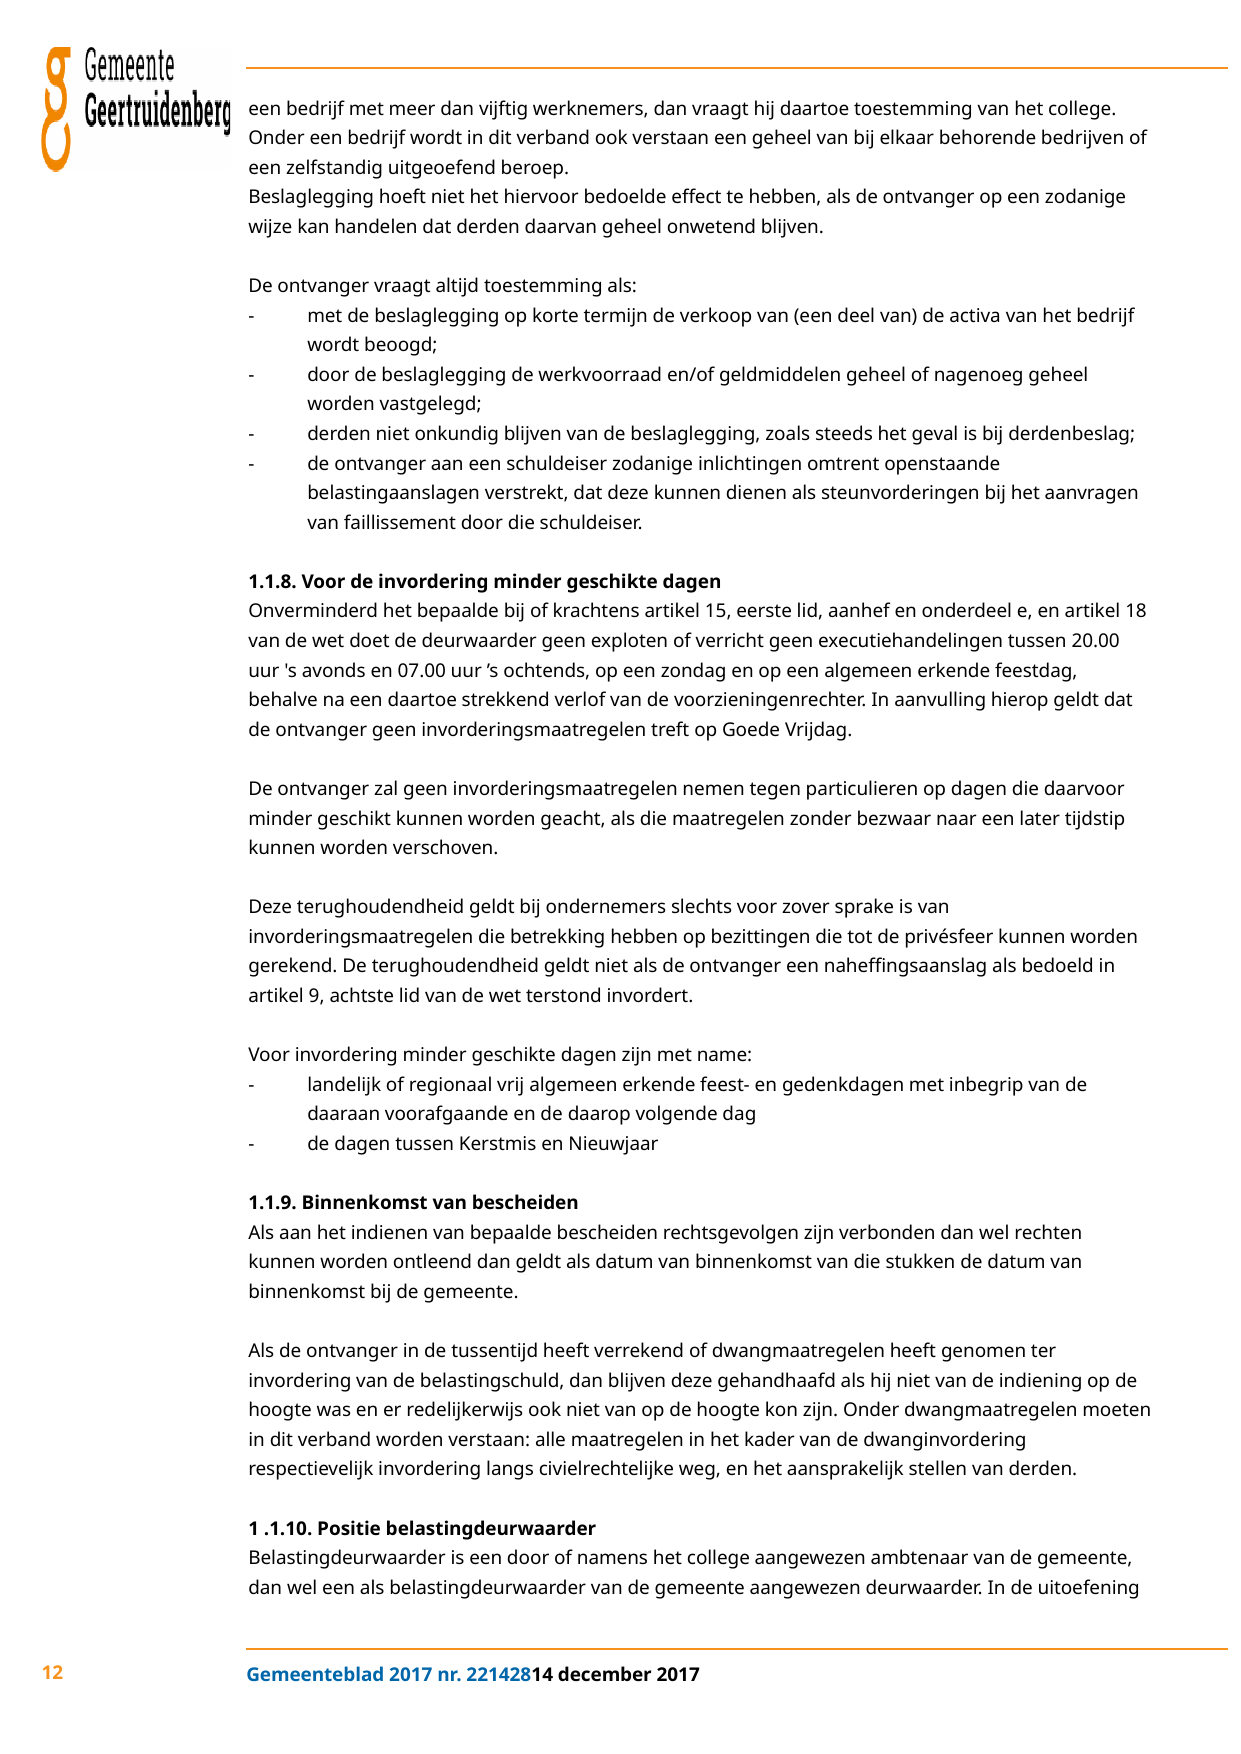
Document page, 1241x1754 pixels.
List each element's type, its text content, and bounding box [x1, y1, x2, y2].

list de ontvanger aan een schuldeiser zodanige inlichtingen omtrent openstaande belastingaanslagen verstrekt, dat deze kunnen dienen als steunvorderingen bij het aanvragen van faillissement door die schuldeiser. [248, 450, 1152, 535]
text Beslaglegging hoeft niet het hiervoor bedoelde effect te hebben, als de ontvanger op een zodanige wijze kan handelen dat derden daarvan geheel onwetend blijven. [248, 183, 1152, 239]
text Belastingdeurwaarder is een door of namens het college aangewezen ambtenaar van de gemeente, dan wel een als belastingdeurwaarder van de gemeente aangewezen deurwaarder. In de uitoefening [248, 1544, 1152, 1600]
text een bedrijf met meer dan vijftig werknemers, dan vraagt hij daartoe toestemming van het college. Onder een bedrijf wordt in dit verband ook verstaan een geheel van bij elkaar behorende bedrijven of een zelfstandig uitgeoefend beroep. [248, 95, 1152, 180]
text Voor invordering minder geschikte dagen zijn met name: [248, 1041, 1152, 1067]
text Onverminderd het bepaalde bij of krachtens artikel 15, eerste lid, aanhef en onderdeel e, en artikel 18 van de wet doet de deurwaarder geen exploten of verricht geen executiehandelingen tussen 20.00 uur 's avonds en 07.00 uur ’s ochtends, op een zondag en op een algemeen erkende feestdag, behalve na een daartoe strekkend verlof van de voorzieningenrechter. In aanvulling hierop geldt dat de ontvanger geen invorderingsmaatregelen treft op Goede Vrijdag. [248, 598, 1152, 742]
picture [41, 47, 231, 172]
text Als aan het indienen van bepaalde bescheiden rechtsgevolgen zijn verbonden dan wel rechten kunnen worden ontleend dan geldt als datum van binnenkomst van die stukken de datum van binnenkomst bij de gemeente. [248, 1219, 1152, 1304]
text Deze terughoudendheid geldt bij ondernemers slechts voor zover sprake is van invorderingsmaatregelen die betrekking hebben op bezittingen die tot de privésfeer kunnen worden gerekend. De terughoudendheid geldt niet als de ontvanger een naheffingsaanslag als bedoeld in artikel 9, achtste lid van de wet terstond invordert. [248, 893, 1152, 1008]
list door de beslaglegging de werkvoorraad en/of geldmiddelen geheel of nagenoeg geheel worden vastgelegd; [248, 361, 1152, 416]
text 1.1.9. Binnenkomst van bescheiden [248, 1189, 1152, 1215]
list landelijk of regionaal vrij algemeen erkende feest- en gedenkdagen met inbegrip van de daaraan voorafgaande en de daarop volgende dag [248, 1071, 1152, 1126]
text Als de ontvanger in de tussentijd heeft verrekend of dwangmaatregelen heeft genomen ter invordering van de belastingschuld, dan blijven deze gehandhaafd als hij niet van de indiening op de hoogte was en er redelijkerwijs ook niet van op de hoogte kon zijn. Onder dwangmaatregelen moeten in dit verband worden verstaan: alle maatregelen in het kader van de dwanginvordering respectievelijk invordering langs civielrechtelijke weg, en het aansprakelijk stellen van derden. [248, 1337, 1152, 1481]
text 1.1.8. Voor de invordering minder geschikte dagen [248, 568, 1152, 594]
text De ontvanger zal geen invorderingsmaatregelen nemen tegen particulieren op dagen die daarvoor minder geschikt kunnen worden geacht, als die maatregelen zonder bezwaar naar een later tijdstip kunnen worden verschoven. [248, 775, 1152, 860]
text 1 .1.10. Positie belastingdeurwaarder [248, 1515, 1152, 1541]
list de dagen tussen Kerstmis en Nieuwjaar [248, 1130, 1152, 1156]
text De ontvanger vraagt altijd toestemming als: [248, 272, 1152, 298]
list derden niet onkundig blijven van de beslaglegging, zoals steeds het geval is bij derdenbeslag; [248, 420, 1152, 446]
list met de beslaglegging op korte termijn de verkoop van (een deel van) de activa van het bedrijf wordt beoogd; [248, 302, 1152, 357]
